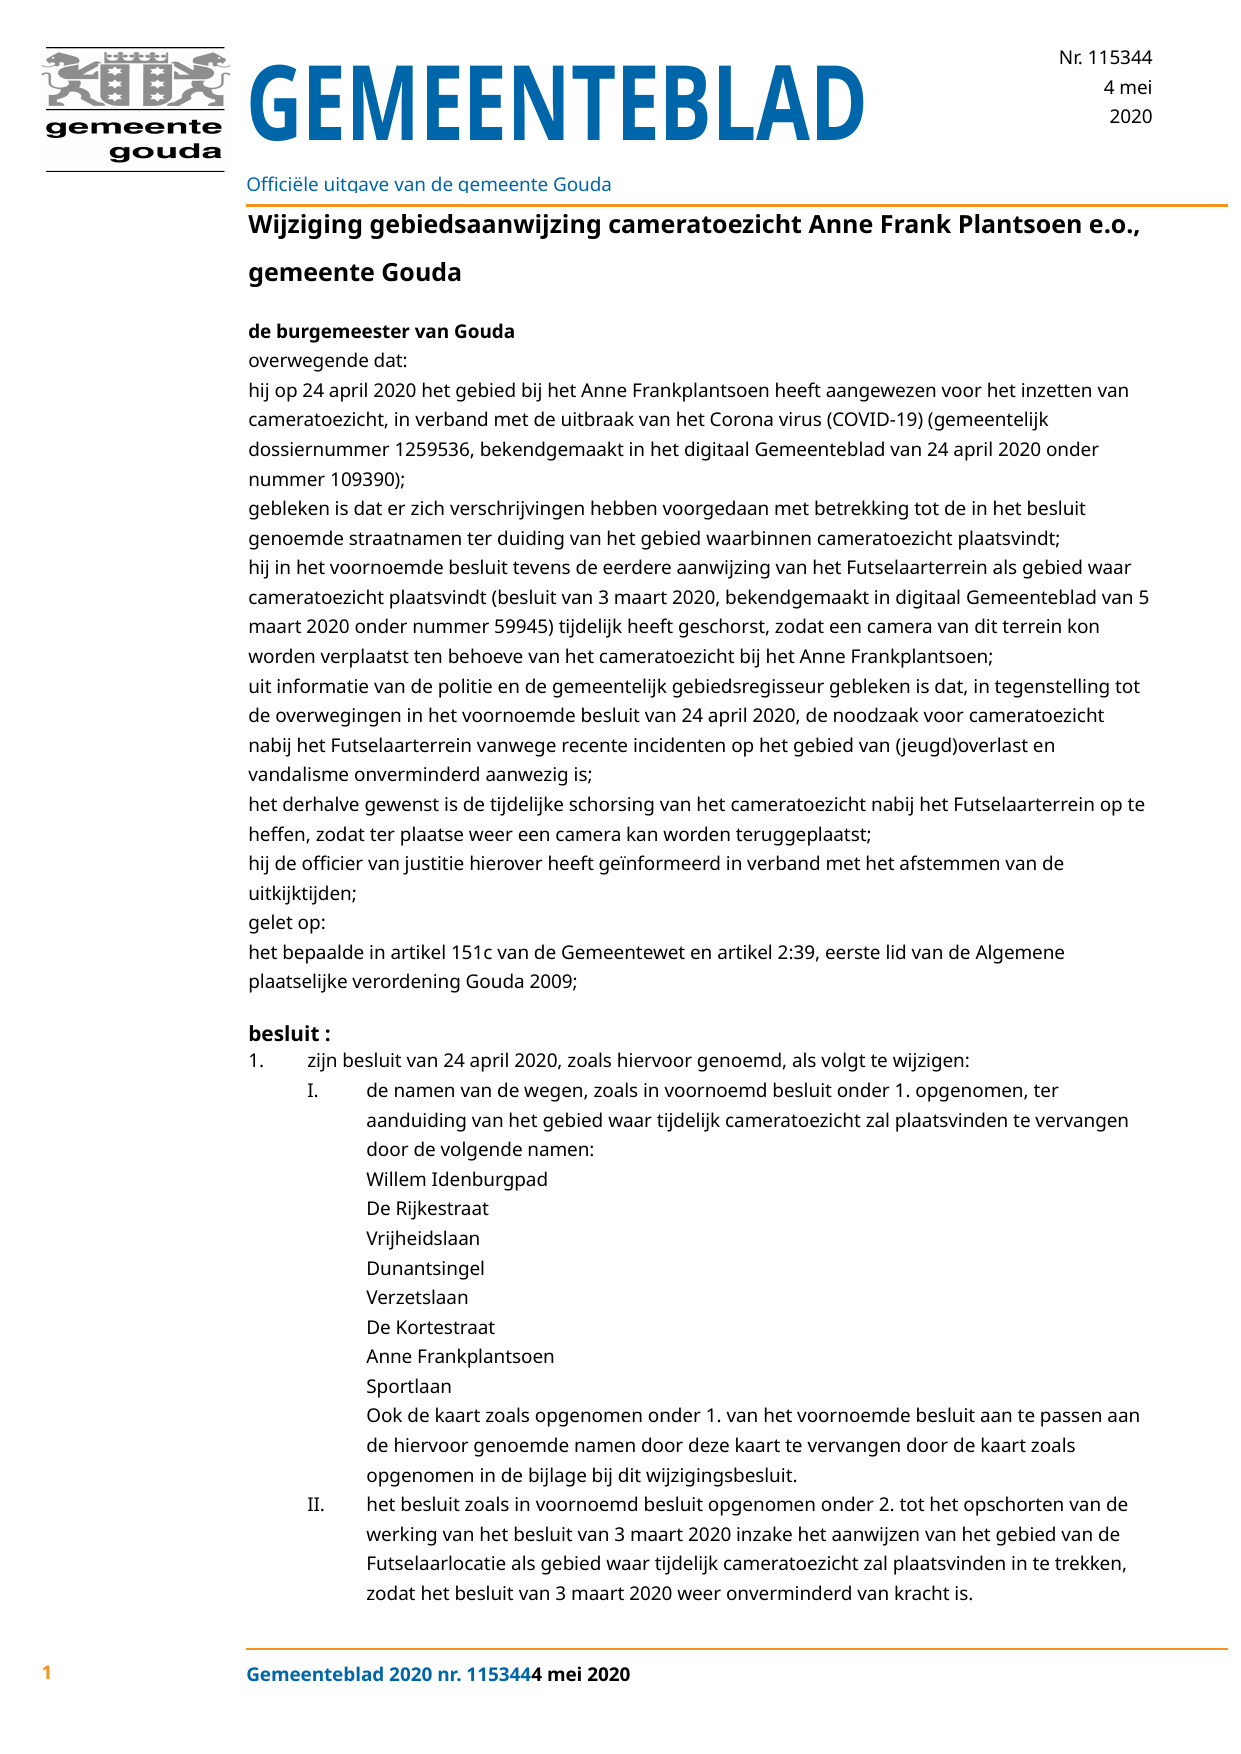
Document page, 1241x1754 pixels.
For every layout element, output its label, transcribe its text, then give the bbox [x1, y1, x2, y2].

list Ook de kaart zoals opgenomen onder 1. van het voornoemde besluit aan te passen aan de hiervoor genoemde namen door deze kaart te vervangen door de kaart zoals opgenomen in de bijlage bij dit wijzigingsbesluit. [307, 1403, 1152, 1487]
list Vrijheidslaan [307, 1225, 1152, 1251]
text hij in het voornoemde besluit tevens de eerdere aanwijzing van het Futselaarterrein als gebied waar cameratoezicht plaatsvindt (besluit van 3 maart 2020, bekendgemaakt in digitaal Gemeenteblad van 5 maart 2020 onder nummer 59945) tijdelijk heeft geschorst, zodat een camera van dit terrein kon worden verplaatst ten behoeve van het cameratoezicht bij het Anne Frankplantsoen; [248, 554, 1152, 669]
text de burgemeester van Gouda [248, 318, 1152, 344]
text overwegende dat: [248, 347, 1152, 373]
text het derhalve gewenst is de tijdelijke schorsing van het cameratoezicht nabij het Futselaarterrein op te heffen, zodat ter plaatse weer een camera kan worden teruggeplaatst; [248, 791, 1152, 847]
text Wijziging gebiedsaanwijzing cameratoezicht Anne Frank Plantsoen e.o., gemeente Gouda [248, 207, 1152, 288]
list Sportlaan [307, 1373, 1152, 1399]
list De Kortestraat [307, 1314, 1152, 1339]
picture [41, 47, 231, 172]
text het bepaalde in artikel 151c van de Gemeentewet en artikel 2:39, eerste lid van de Algemene plaatselijke verordening Gouda 2009; [248, 939, 1152, 994]
list het besluit zoals in voornoemd besluit opgenomen onder 2. tot het opschorten van de werking van het besluit van 3 maart 2020 inzake het aanwijzen van het gebied van de Futselaarlocatie als gebied waar tijdelijk cameratoezicht zal plaatsvinden in te trekken, zodat het besluit van 3 maart 2020 weer onverminderd van kracht is. [307, 1491, 1152, 1606]
list zijn besluit van 24 april 2020, zoals hiervoor genoemd, als volgt te wijzigen: [248, 1048, 1152, 1073]
list De Rijkestraat [307, 1196, 1152, 1221]
text besluit : [248, 1019, 1152, 1048]
text gelet op: [248, 909, 1152, 935]
text hij op 24 april 2020 het gebied bij het Anne Frankplantsoen heeft aangewezen voor het inzetten van cameratoezicht, in verband met de uitbraak van het Corona virus (COVID-19) (gemeentelijk dossiernummer 1259536, bekendgemaakt in het digitaal Gemeenteblad van 24 april 2020 onder nummer 109390); [248, 377, 1152, 492]
list de namen van de wegen, zoals in voornoemd besluit onder 1. opgenomen, ter aanduiding van het gebied waar tijdelijk cameratoezicht zal plaatsvinden te vervangen door de volgende namen: [307, 1077, 1152, 1162]
text hij de officier van justitie hierover heeft geïnformeerd in verband met het afstemmen van de uitkijktijden; [248, 850, 1152, 906]
text gebleken is dat er zich verschrijvingen hebben voorgedaan met betrekking tot de in het besluit genoemde straatnamen ter duiding van het gebied waarbinnen cameratoezicht plaatsvindt; [248, 495, 1152, 551]
text uit informatie van de politie en de gemeentelijk gebiedsregisseur gebleken is dat, in tegenstelling tot de overwegingen in het voornoemde besluit van 24 april 2020, de noodzaak voor cameratoezicht nabij het Futselaarterrein vanwege recente incidenten op het gebied van (jeugd)overlast en vandalisme onverminderd aanwezig is; [248, 673, 1152, 787]
list Dunantsingel [307, 1255, 1152, 1280]
list Anne Frankplantsoen [307, 1343, 1152, 1369]
list Verzetslaan [307, 1284, 1152, 1310]
list Willem Idenburgpad [307, 1166, 1152, 1192]
